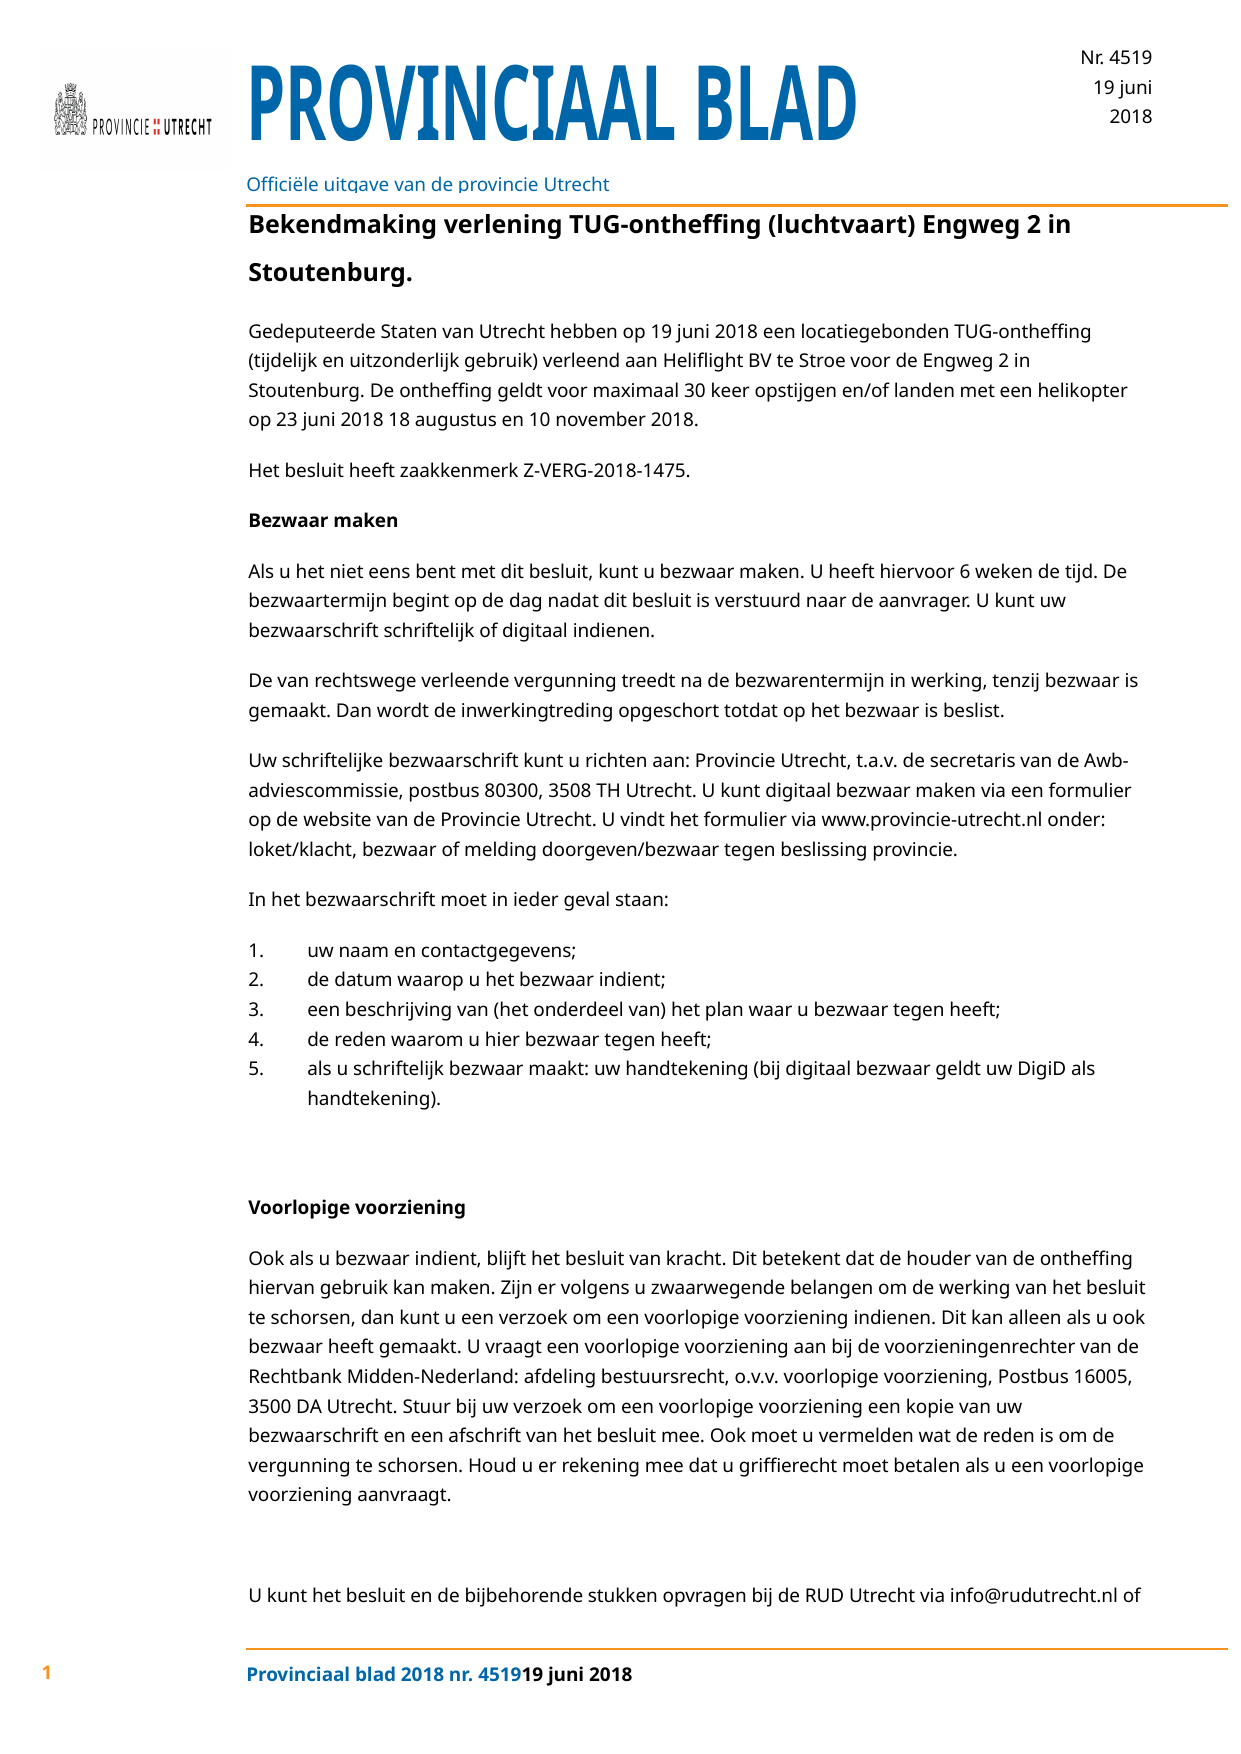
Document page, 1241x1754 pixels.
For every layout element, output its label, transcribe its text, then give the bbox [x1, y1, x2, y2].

text Als u het niet eens bent met dit besluit, kunt u bezwaar maken. U heeft hiervoor 6 weken de tijd. De bezwaartermijn begint op de dag nadat dit besluit is verstuurd naar de aanvrager. U kunt uw bezwaarschrift schriftelijk of digitaal indienen. [248, 558, 1152, 643]
text Uw schriftelijke bezwaarschrift kunt u richten aan: Provincie Utrecht, t.a.v. de secretaris van de Awb-adviescommissie, postbus 80300, 3508 TH Utrecht. U kunt digitaal bezwaar maken via een formulier op de website van de Provincie Utrecht. U vindt het formulier via www.provincie-utrecht.nl onder: loket/klacht, bezwaar of melding doorgeven/bezwaar tegen beslissing provincie. [248, 747, 1152, 862]
list een beschrijving van (het onderdeel van) het plan waar u bezwaar tegen heeft; [248, 996, 1152, 1022]
text Het besluit heeft zaakkenmerk Z-VERG-2018-1475. [248, 457, 1152, 483]
text U kunt het besluit en de bijbehorende stukken opvragen bij de RUD Utrecht via info@rudutrecht.nl of [248, 1582, 1152, 1608]
list de reden waarom u hier bezwaar tegen heeft; [248, 1026, 1152, 1052]
text In het bezwaarschrift moet in ieder geval staan: [248, 887, 1152, 912]
text Bezwaar maken [248, 507, 1152, 533]
text Gedeputeerde Staten van Utrecht hebben op 19 juni 2018 een locatiegebonden TUG-ontheffing (tijdelijk en uitzonderlijk gebruik) verleend aan Heliflight BV te Stroe voor de Engweg 2 in Stoutenburg. De ontheffing geldt voor maximaal 30 keer opstijgen en/of landen met een helikopter op 23 juni 2018 18 augustus en 10 november 2018. [248, 318, 1152, 432]
text Bekendmaking verlening TUG-ontheffing (luchtvaart) Engweg 2 in Stoutenburg. [248, 207, 1152, 288]
list als u schriftelijk bezwaar maakt: uw handtekening (bij digitaal bezwaar geldt uw DigiD als handtekening). [248, 1055, 1152, 1111]
list de datum waarop u het bezwaar indient; [248, 967, 1152, 992]
list uw naam en contactgegevens; [248, 937, 1152, 963]
text De van rechtswege verleende vergunning treedt na de bezwarentermijn in werking, tenzij bezwaar is gemaakt. Dan wordt de inwerkingtreding opgeschort totdat op het bezwaar is beslist. [248, 667, 1152, 723]
text Voorlopige voorziening [248, 1194, 1152, 1220]
picture [41, 47, 231, 172]
text Ook als u bezwaar indient, blijft het besluit van kracht. Dit betekent dat de houder van de ontheffing hiervan gebruik kan maken. Zijn er volgens u zwaarwegende belangen om de werking van het besluit te schorsen, dan kunt u een verzoek om een voorlopige voorziening indienen. Dit kan alleen als u ook bezwaar heeft gemaakt. U vraagt een voorlopige voorziening aan bij de voorzieningenrechter van de Rechtbank Midden-Nederland: afdeling bestuursrecht, o.v.v. voorlopige voorziening, Postbus 16005, 3500 DA Utrecht. Stuur bij uw verzoek om een voorlopige voorziening een kopie van uw bezwaarschrift en een afschrift van het besluit mee. Ook moet u vermelden wat de reden is om de vergunning te schorsen. Houd u er rekening mee dat u griffierecht moet betalen als u een voorlopige voorziening aanvraagt. [248, 1245, 1152, 1507]
